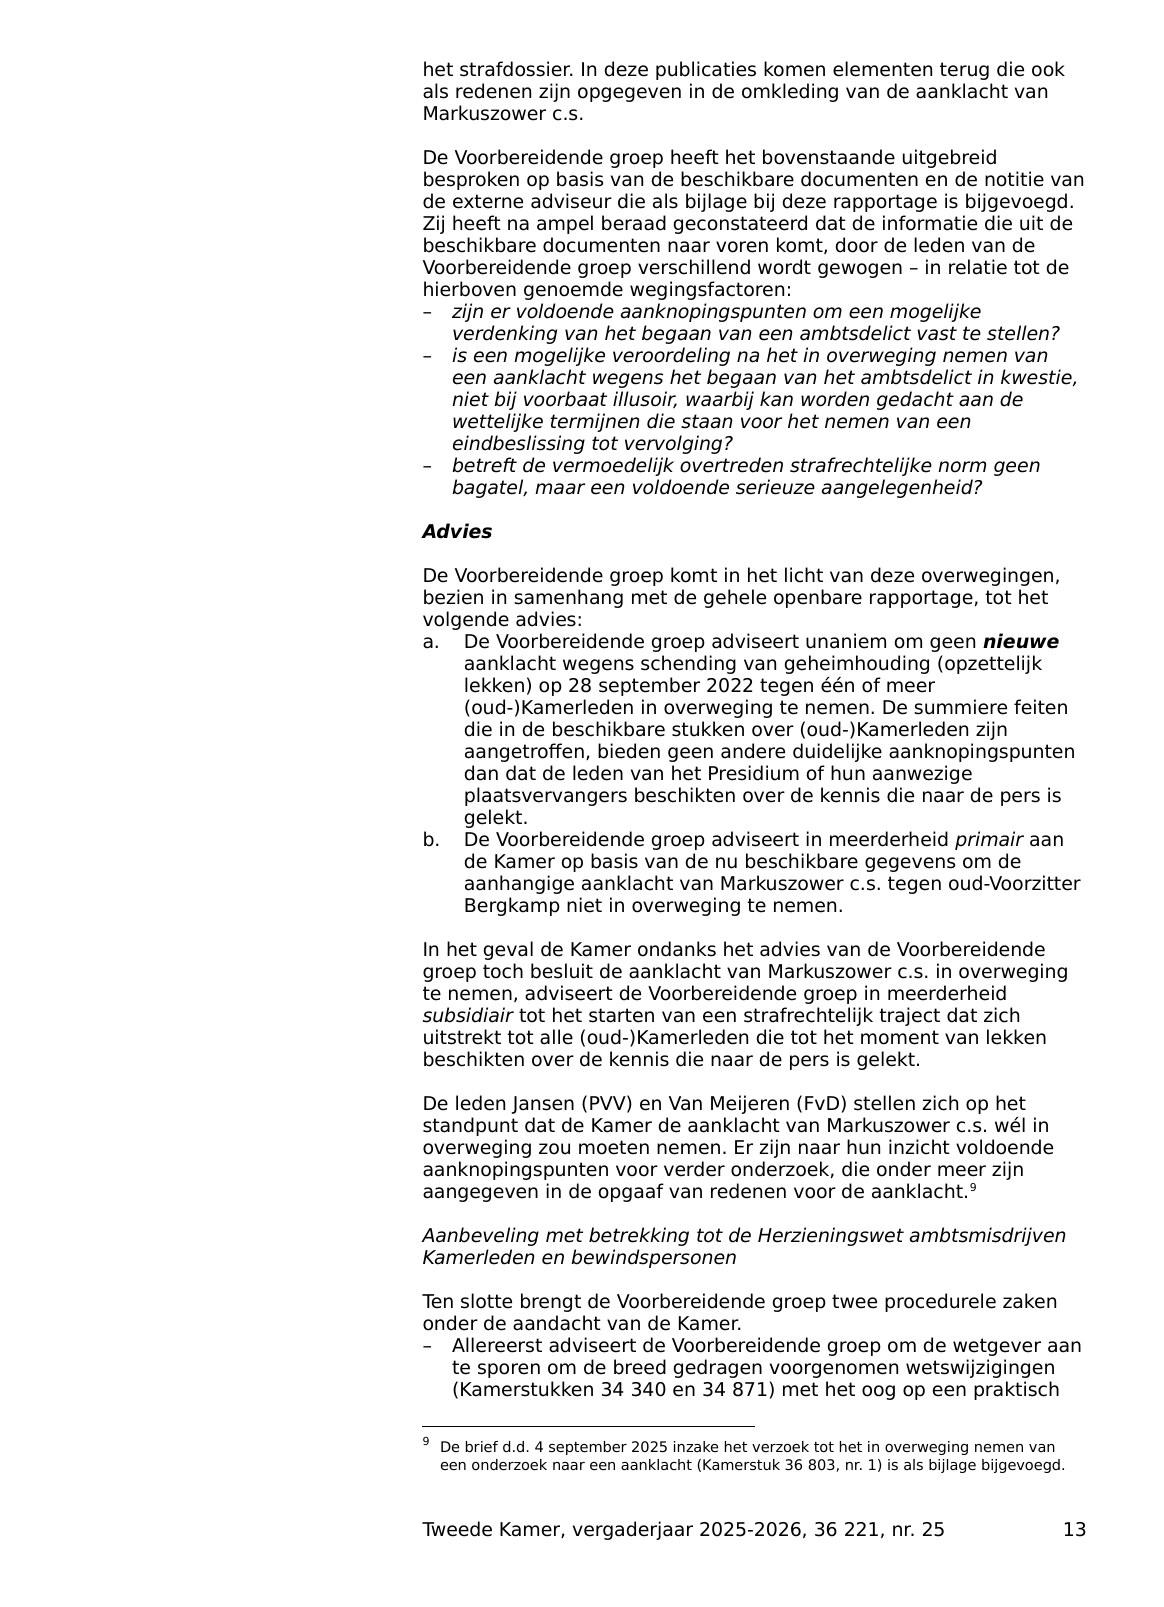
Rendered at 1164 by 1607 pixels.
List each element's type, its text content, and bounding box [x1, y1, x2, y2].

text het strafdossier. In deze publicaties komen elementen terug die ook als redenen zijn opgegeven in de omkleding van de aanklacht van Markuszower c.s. [422, 59, 1087, 125]
subtitle Advies [422, 521, 1087, 543]
text – Allereerst adviseert de Voorbereidende groep om de wetgever aan te sporen om de breed gedragen voorgenomen wetswijzigingen (Kamerstukken 34 340 en 34 871) met het oog op een praktisch [422, 1335, 1087, 1401]
text De Voorbereidende groep komt in het licht van deze overwegingen, bezien in samenhang met de gehele openbare rapportage, tot het volgende advies: [422, 565, 1087, 631]
text – is een mogelijke veroordeling na het in overweging nemen van een aanklacht wegens het begaan van het ambtsdelict in kwestie, niet bij voorbaat illusoir, waarbij kan worden gedacht aan de wettelijke termijnen die staan voor het nemen van een eindbeslissing tot vervolging? [422, 345, 1087, 455]
text De Voorbereidende groep heeft het bovenstaande uitgebreid besproken op basis van de beschikbare documenten en de notitie van de externe adviseur die als bijlage bij deze rapportage is bijgevoegd. Zij heeft na ampel beraad geconstateerd dat de informatie die uit de beschikbare documenten naar voren komt, door de leden van de Voorbereidende groep verschillend wordt gewogen – in relatie tot de hierboven genoemde wegingsfactoren: [422, 147, 1087, 301]
text In het geval de Kamer ondanks het advies van de Voorbereidende groep toch besluit de aanklacht van Markuszower c.s. in overweging te nemen, adviseert de Voorbereidende groep in meerderheid subsidiair tot het starten van een strafrechtelijk traject dat zich uitstrekt tot alle (oud-)Kamerleden die tot het moment van lekken beschikten over de kennis die naar de pers is gelekt. [422, 939, 1087, 1071]
text a. De Voorbereidende groep adviseert unaniem om geen nieuwe aanklacht wegens schending van geheimhouding (opzettelijk lekken) op 28 september 2022 tegen één of meer (oud-)Kamerleden in overweging te nemen. De summiere feiten die in de beschikbare stukken over (oud-)Kamerleden zijn aangetroffen, bieden geen andere duidelijke aanknopingspunten dan dat de leden van het Presidium of hun aanwezige plaatsvervangers beschikten over de kennis die naar de pers is gelekt. [422, 631, 1087, 829]
text De brief d.d. 4 september 2025 inzake het verzoek tot het in overweging nemen van een onderzoek naar een aanklacht (Kamerstuk 36 803, nr. 1) is als bijlage bijgevoegd. [422, 1435, 1087, 1474]
text – zijn er voldoende aanknopingspunten om een mogelijke verdenking van het begaan van een ambtsdelict vast te stellen? [422, 301, 1087, 345]
text b. De Voorbereidende groep adviseert in meerderheid primair aan de Kamer op basis van de nu beschikbare gegevens om de aanhangige aanklacht van Markuszower c.s. tegen oud-Voorzitter Bergkamp niet in overweging te nemen. [422, 829, 1087, 917]
text De leden Jansen (PVV) en Van Meijeren (FvD) stellen zich op het standpunt dat de Kamer de aanklacht van Markuszower c.s. wél in overweging zou moeten nemen. Er zijn naar hun inzicht voldoende aanknopingspunten voor verder onderzoek, die onder meer zijn aangegeven in de opgaaf van redenen voor de aanklacht. [422, 1093, 1087, 1203]
subtitle Aanbeveling met betrekking tot de Herzieningswet ambtsmisdrijven Kamerleden en bewindspersonen [422, 1225, 1087, 1269]
text Ten slotte brengt de Voorbereidende groep twee procedurele zaken onder de aandacht van de Kamer. [422, 1291, 1087, 1335]
text – betreft de vermoedelijk overtreden strafrechtelijke norm geen bagatel, maar een voldoende serieuze aangelegenheid? [422, 455, 1087, 499]
